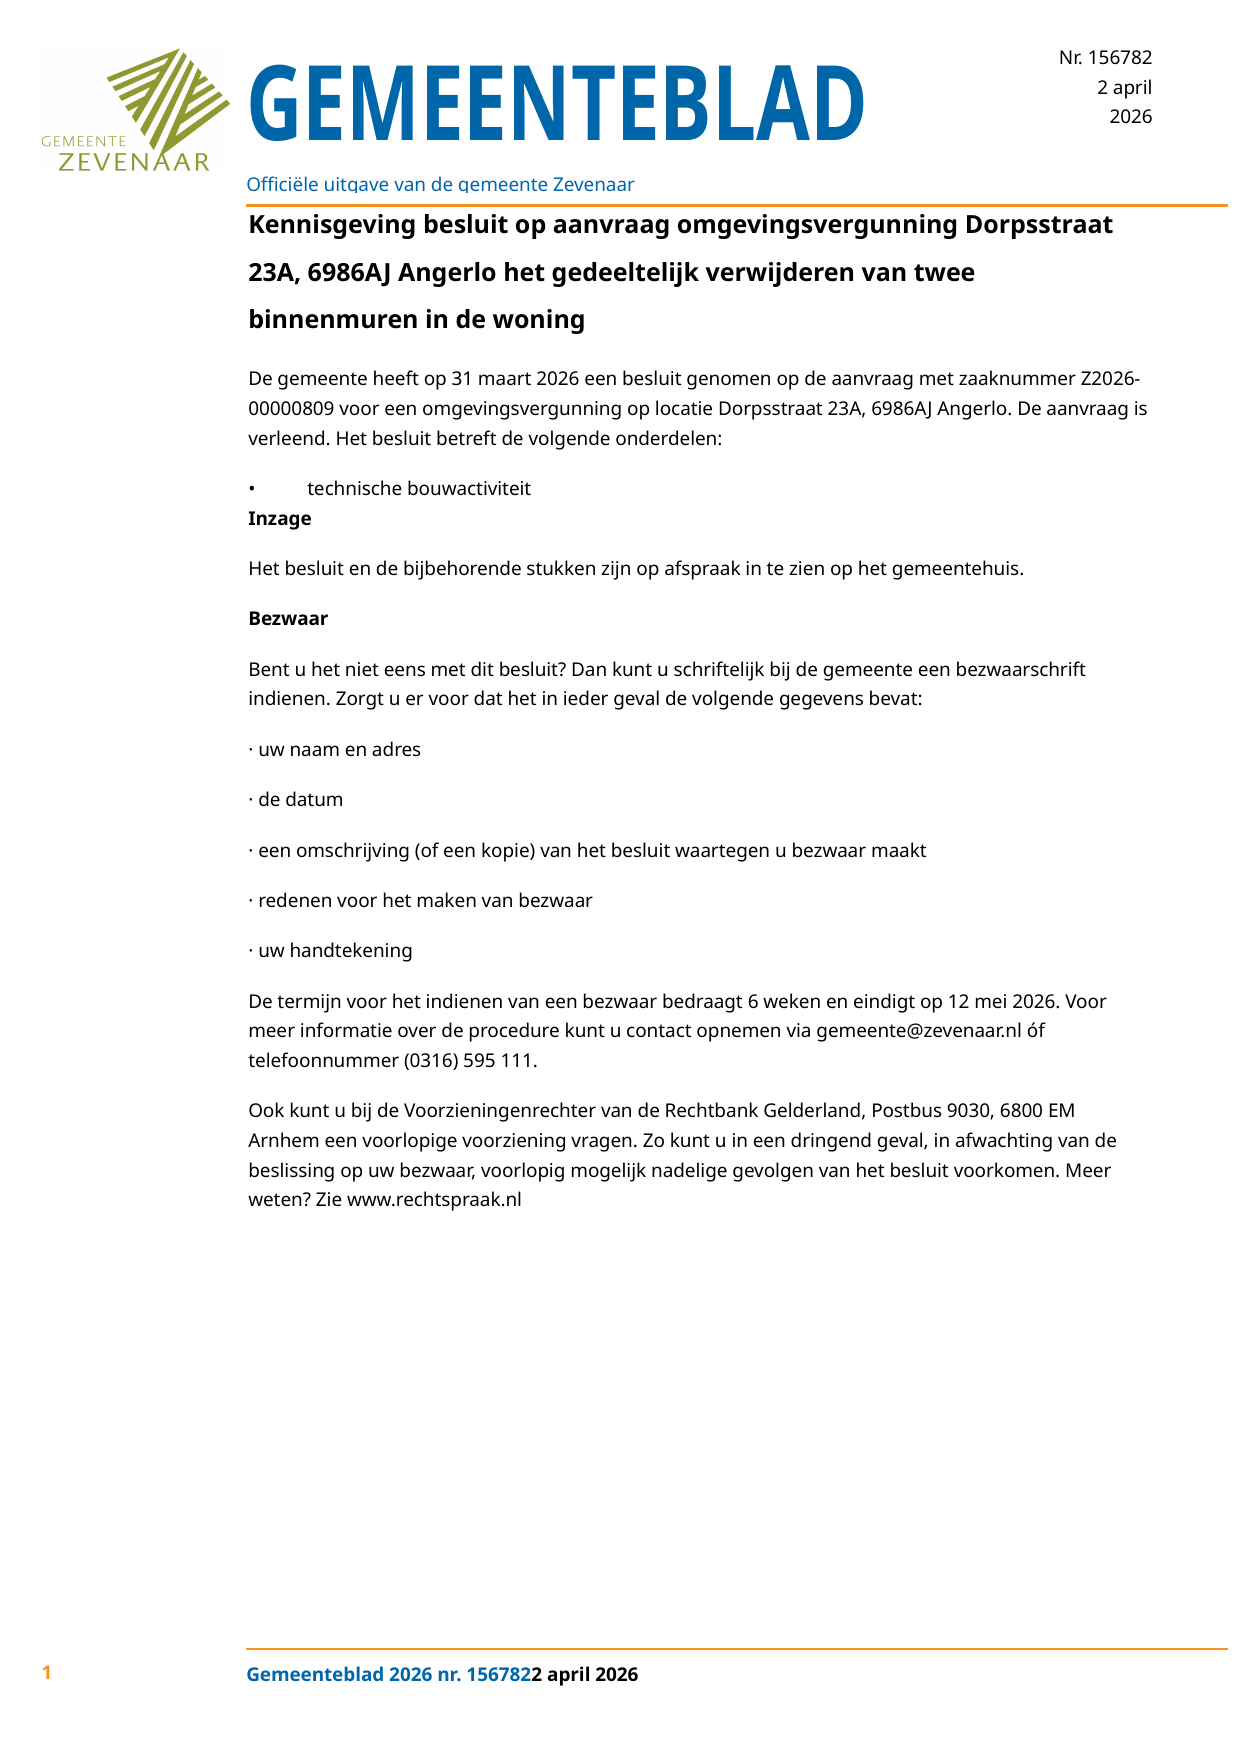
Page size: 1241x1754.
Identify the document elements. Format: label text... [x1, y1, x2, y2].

list technische bouwactiviteit [248, 475, 1152, 501]
text De termijn voor het indienen van een bezwaar bedraagt 6 weken en eindigt op 12 mei 2026. Voor meer informatie over de procedure kunt u contact opnemen via gemeente@zevenaar.nl óf telefoonnummer (0316) 595 111. [248, 988, 1152, 1073]
text · uw naam en adres [248, 736, 1152, 762]
text Kennisgeving besluit op aanvraag omgevingsvergunning Dorpsstraat 23A, 6986AJ Angerlo het gedeeltelijk verwijderen van twee binnenmuren in de woning [248, 207, 1152, 336]
picture [41, 47, 231, 172]
text · de datum [248, 786, 1152, 812]
text De gemeente heeft op 31 maart 2026 een besluit genomen op de aanvraag met zaaknummer Z2026-00000809 voor een omgevingsvergunning op locatie Dorpsstraat 23A, 6986AJ Angerlo. De aanvraag is verleend. Het besluit betreft de volgende onderdelen: [248, 366, 1152, 450]
text Het besluit en de bijbehorende stukken zijn op afspraak in te zien op het gemeentehuis. [248, 555, 1152, 581]
text · een omschrijving (of een kopie) van het besluit waartegen u bezwaar maakt [248, 837, 1152, 862]
text · uw handtekening [248, 938, 1152, 963]
text · redenen voor het maken van bezwaar [248, 887, 1152, 913]
text Bent u het niet eens met dit besluit? Dan kunt u schriftelijk bij de gemeente een bezwaarschrift indienen. Zorgt u er voor dat het in ieder geval de volgende gegevens bevat: [248, 656, 1152, 711]
text Ook kunt u bij de Voorzieningenrechter van de Rechtbank Gelderland, Postbus 9030, 6800 EM Arnhem een voorlopige voorziening vragen. Zo kunt u in een dringend geval, in afwachting van de beslissing op uw bezwaar, voorlopig mogelijk nadelige gevolgen van het besluit voorkomen. Meer weten? Zie www.rechtspraak.nl [248, 1098, 1152, 1212]
text Bezwaar [248, 606, 1152, 631]
text Inzage [248, 505, 1152, 530]
